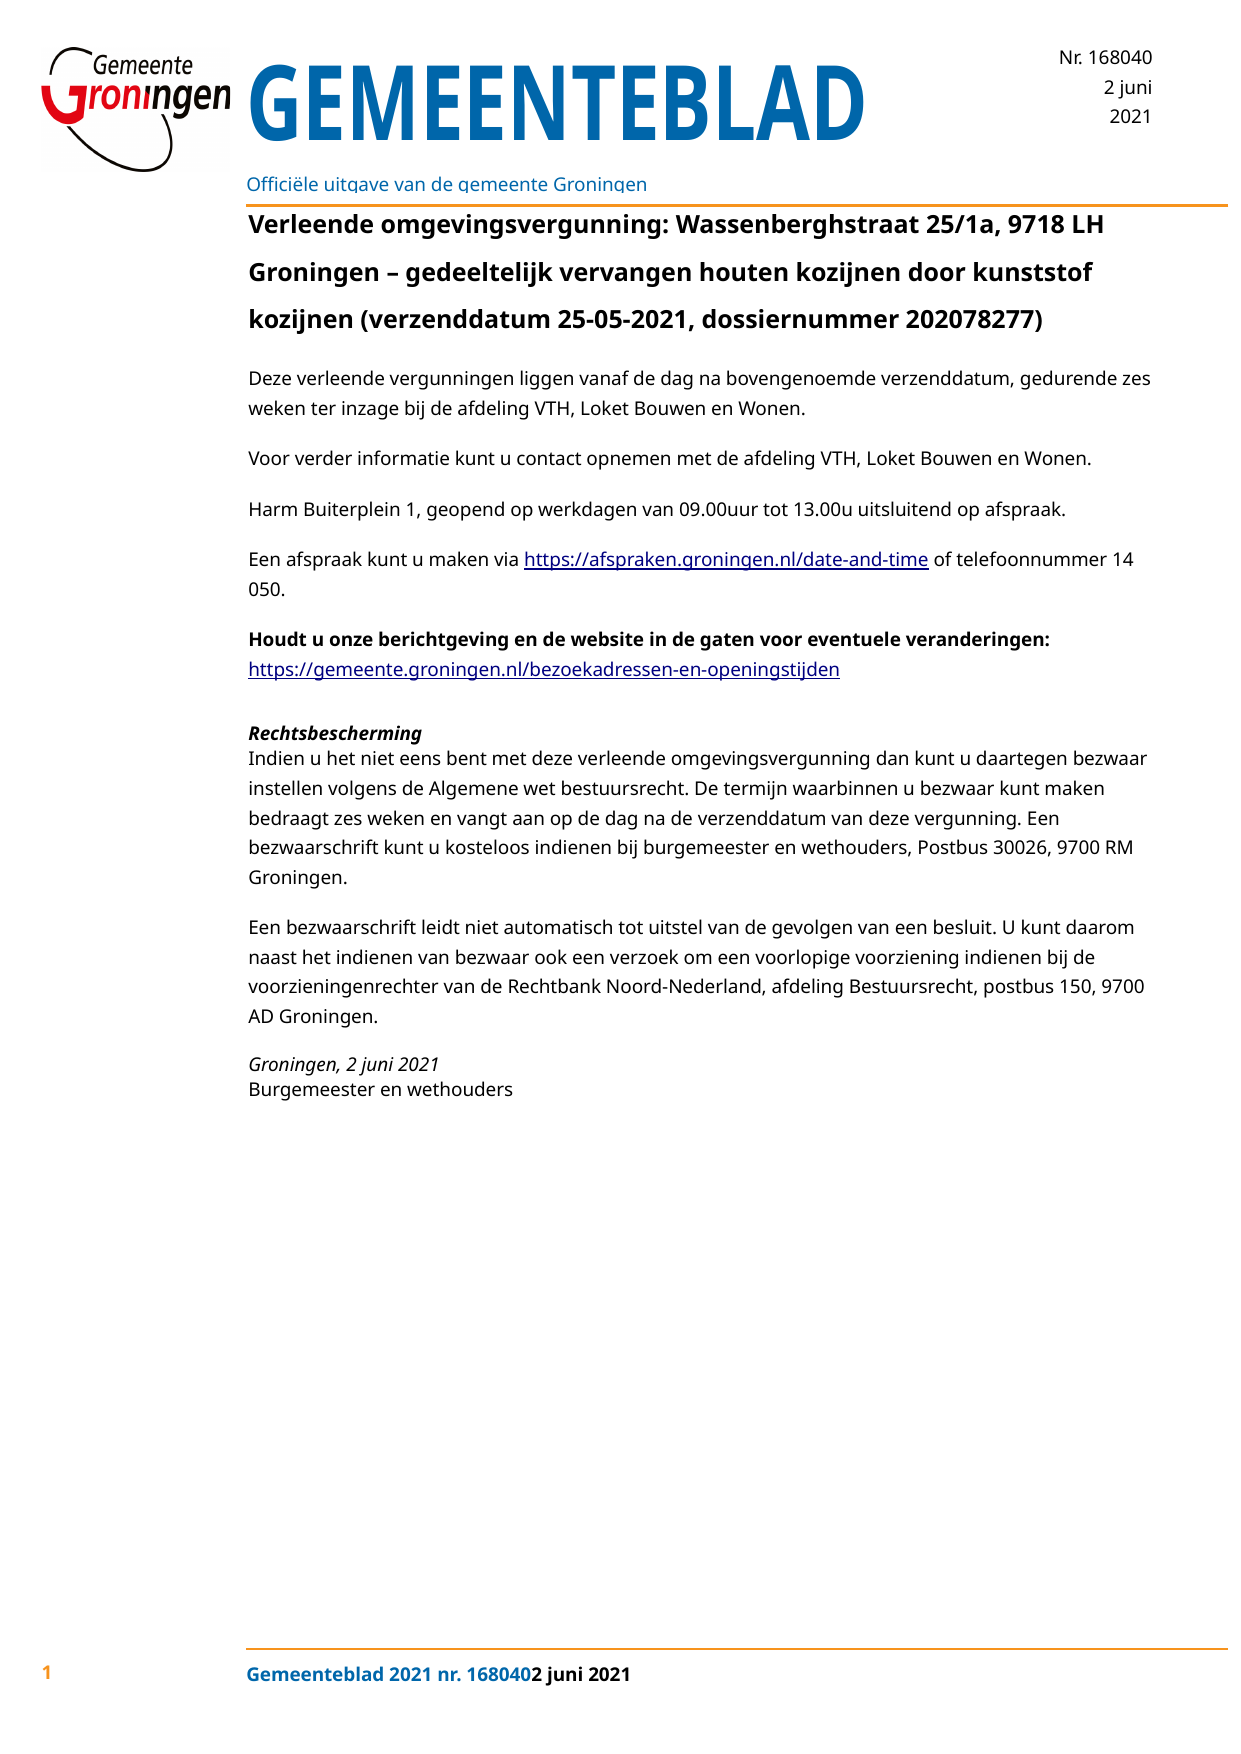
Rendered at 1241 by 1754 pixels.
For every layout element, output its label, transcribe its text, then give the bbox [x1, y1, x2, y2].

text Deze verleende vergunningen liggen vanaf de dag na bovengenoemde verzenddatum, gedurende zes weken ter inzage bij de afdeling VTH, Loket Bouwen en Wonen. [248, 366, 1152, 421]
text Verleende omgevingsvergunning: Wassenberghstraat 25/1a, 9718 LH Groningen – gedeeltelijk vervangen houten kozijnen door kunststof kozijnen (verzenddatum 25-05-2021, dossiernummer 202078277) [248, 207, 1152, 336]
text Rechtsbescherming [248, 720, 1152, 746]
text Houdt u onze berichtgeving en de website in de gaten voor eventuele veranderingen: https://gemeente.groningen.nl/bezoekadressen-en-openingstijden [248, 626, 1152, 682]
text Harm Buiterplein 1, geopend op werkdagen van 09.00uur tot 13.00u uitsluitend op afspraak. [248, 496, 1152, 522]
text Voor verder informatie kunt u contact opnemen met de afdeling VTH, Loket Bouwen en Wonen. [248, 446, 1152, 471]
text Indien u het niet eens bent met deze verleende omgevingsvergunning dan kunt u daartegen bezwaar instellen volgens de Algemene wet bestuursrecht. De termijn waarbinnen u bezwaar kunt maken bedraagt zes weken en vangt aan op de dag na de verzenddatum van deze vergunning. Een bezwaarschrift kunt u kosteloos indienen bij burgemeester en wethouders, Postbus 30026, 9700 RM Groningen. [248, 746, 1152, 890]
picture [41, 47, 231, 172]
text Burgemeester en wethouders [248, 1077, 1152, 1102]
text Groningen, 2 juni 2021 [248, 1051, 1152, 1077]
text Een bezwaarschrift leidt niet automatisch tot uitstel van de gevolgen van een besluit. U kunt daarom naast het indienen van bezwaar ook een verzoek om een voorlopige voorziening indienen bij de voorzieningenrechter van de Rechtbank Noord-Nederland, afdeling Bestuursrecht, postbus 150, 9700 AD Groningen. [248, 914, 1152, 1029]
text Een afspraak kunt u maken via https://afspraken.groningen.nl/date-and-time of telefoonnummer 14 050. [248, 546, 1152, 602]
